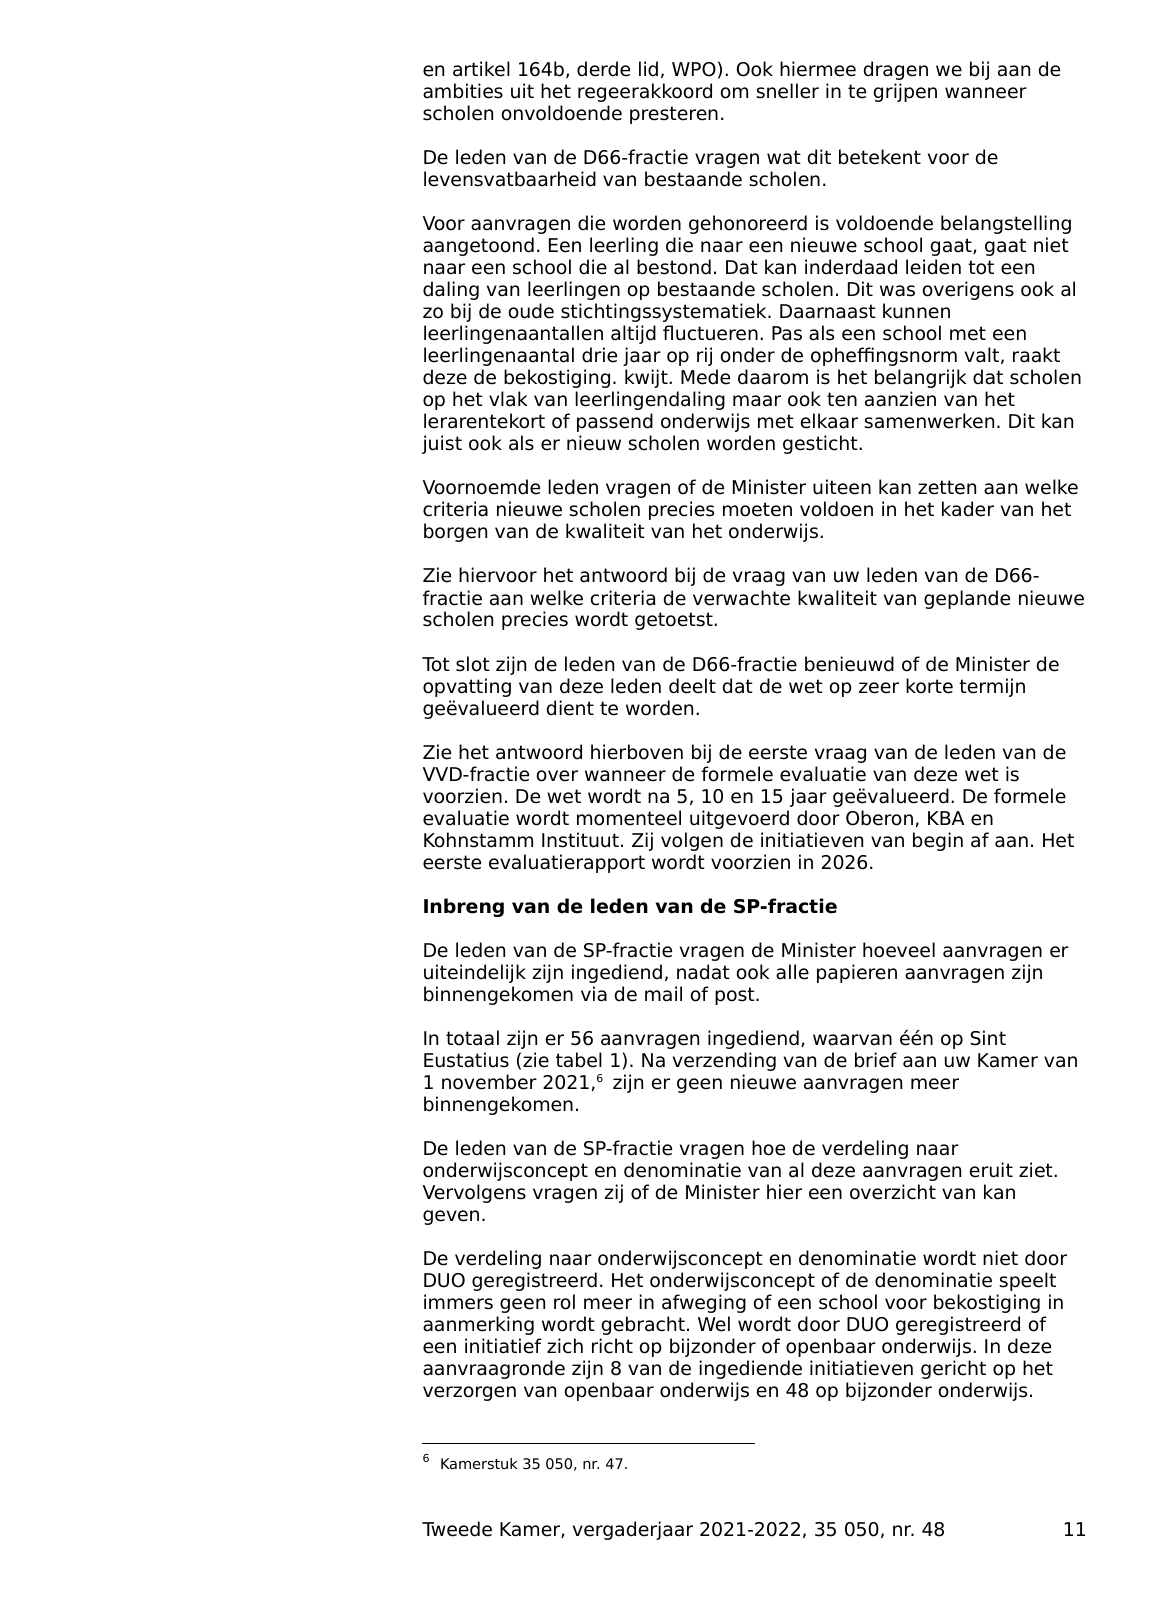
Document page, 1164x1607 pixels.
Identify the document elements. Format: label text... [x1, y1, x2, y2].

text Voornoemde leden vragen of de Minister uiteen kan zetten aan welke criteria nieuwe scholen precies moeten voldoen in het kader van het borgen van de kwaliteit van het onderwijs. [422, 477, 1087, 543]
subtitle Inbreng van de leden van de SP-fractie [422, 896, 1087, 918]
text Zie hiervoor het antwoord bij de vraag van uw leden van de D66-fractie aan welke criteria de verwachte kwaliteit van geplande nieuwe scholen precies wordt getoetst. [422, 565, 1087, 631]
text Tot slot zijn de leden van de D66-fractie benieuwd of de Minister de opvatting van deze leden deelt dat de wet op zeer korte termijn geëvalueerd dient te worden. [422, 653, 1087, 719]
text Kamerstuk 35 050, nr. 47. [422, 1452, 1087, 1474]
text In totaal zijn er 56 aanvragen ingediend, waarvan één op Sint Eustatius (zie tabel 1). Na verzending van de brief aan uw Kamer van 1 november 2021, zijn er geen nieuwe aanvragen meer binnengekomen. [422, 1028, 1087, 1116]
text De leden van de D66-fractie vragen wat dit betekent voor de levensvatbaarheid van bestaande scholen. [422, 147, 1087, 191]
text en artikel 164b, derde lid, WPO). Ook hiermee dragen we bij aan de ambities uit het regeerakkoord om sneller in te grijpen wanneer scholen onvoldoende presteren. [422, 59, 1087, 125]
text Zie het antwoord hierboven bij de eerste vraag van de leden van de VVD-fractie over wanneer de formele evaluatie van deze wet is voorzien. De wet wordt na 5, 10 en 15 jaar geëvalueerd. De formele evaluatie wordt momenteel uitgevoerd door Oberon, KBA en Kohnstamm Instituut. Zij volgen de initiatieven van begin af aan. Het eerste evaluatierapport wordt voorzien in 2026. [422, 742, 1087, 873]
text De leden van de SP-fractie vragen hoe de verdeling naar onderwijsconcept en denominatie van al deze aanvragen eruit ziet. Vervolgens vragen zij of de Minister hier een overzicht van kan geven. [422, 1138, 1087, 1226]
text Voor aanvragen die worden gehonoreerd is voldoende belangstelling aangetoond. Een leerling die naar een nieuwe school gaat, gaat niet naar een school die al bestond. Dat kan inderdaad leiden tot een daling van leerlingen op bestaande scholen. Dit was overigens ook al zo bij de oude stichtingssystematiek. Daarnaast kunnen leerlingenaantallen altijd fluctueren. Pas als een school met een leerlingenaantal drie jaar op rij onder de opheffingsnorm valt, raakt deze de bekostiging. kwijt. Mede daarom is het belangrijk dat scholen op het vlak van leerlingendaling maar ook ten aanzien van het lerarentekort of passend onderwijs met elkaar samenwerken. Dit kan juist ook als er nieuw scholen worden gesticht. [422, 213, 1087, 455]
text De leden van de SP-fractie vragen de Minister hoeveel aanvragen er uiteindelijk zijn ingediend, nadat ook alle papieren aanvragen zijn binnengekomen via de mail of post. [422, 940, 1087, 1006]
text De verdeling naar onderwijsconcept en denominatie wordt niet door DUO geregistreerd. Het onderwijsconcept of de denominatie speelt immers geen rol meer in afweging of een school voor bekostiging in aanmerking wordt gebracht. Wel wordt door DUO geregistreerd of een initiatief zich richt op bijzonder of openbaar onderwijs. In deze aanvraagronde zijn 8 van de ingediende initiatieven gericht op het verzorgen van openbaar onderwijs en 48 op bijzonder onderwijs. [422, 1248, 1087, 1402]
